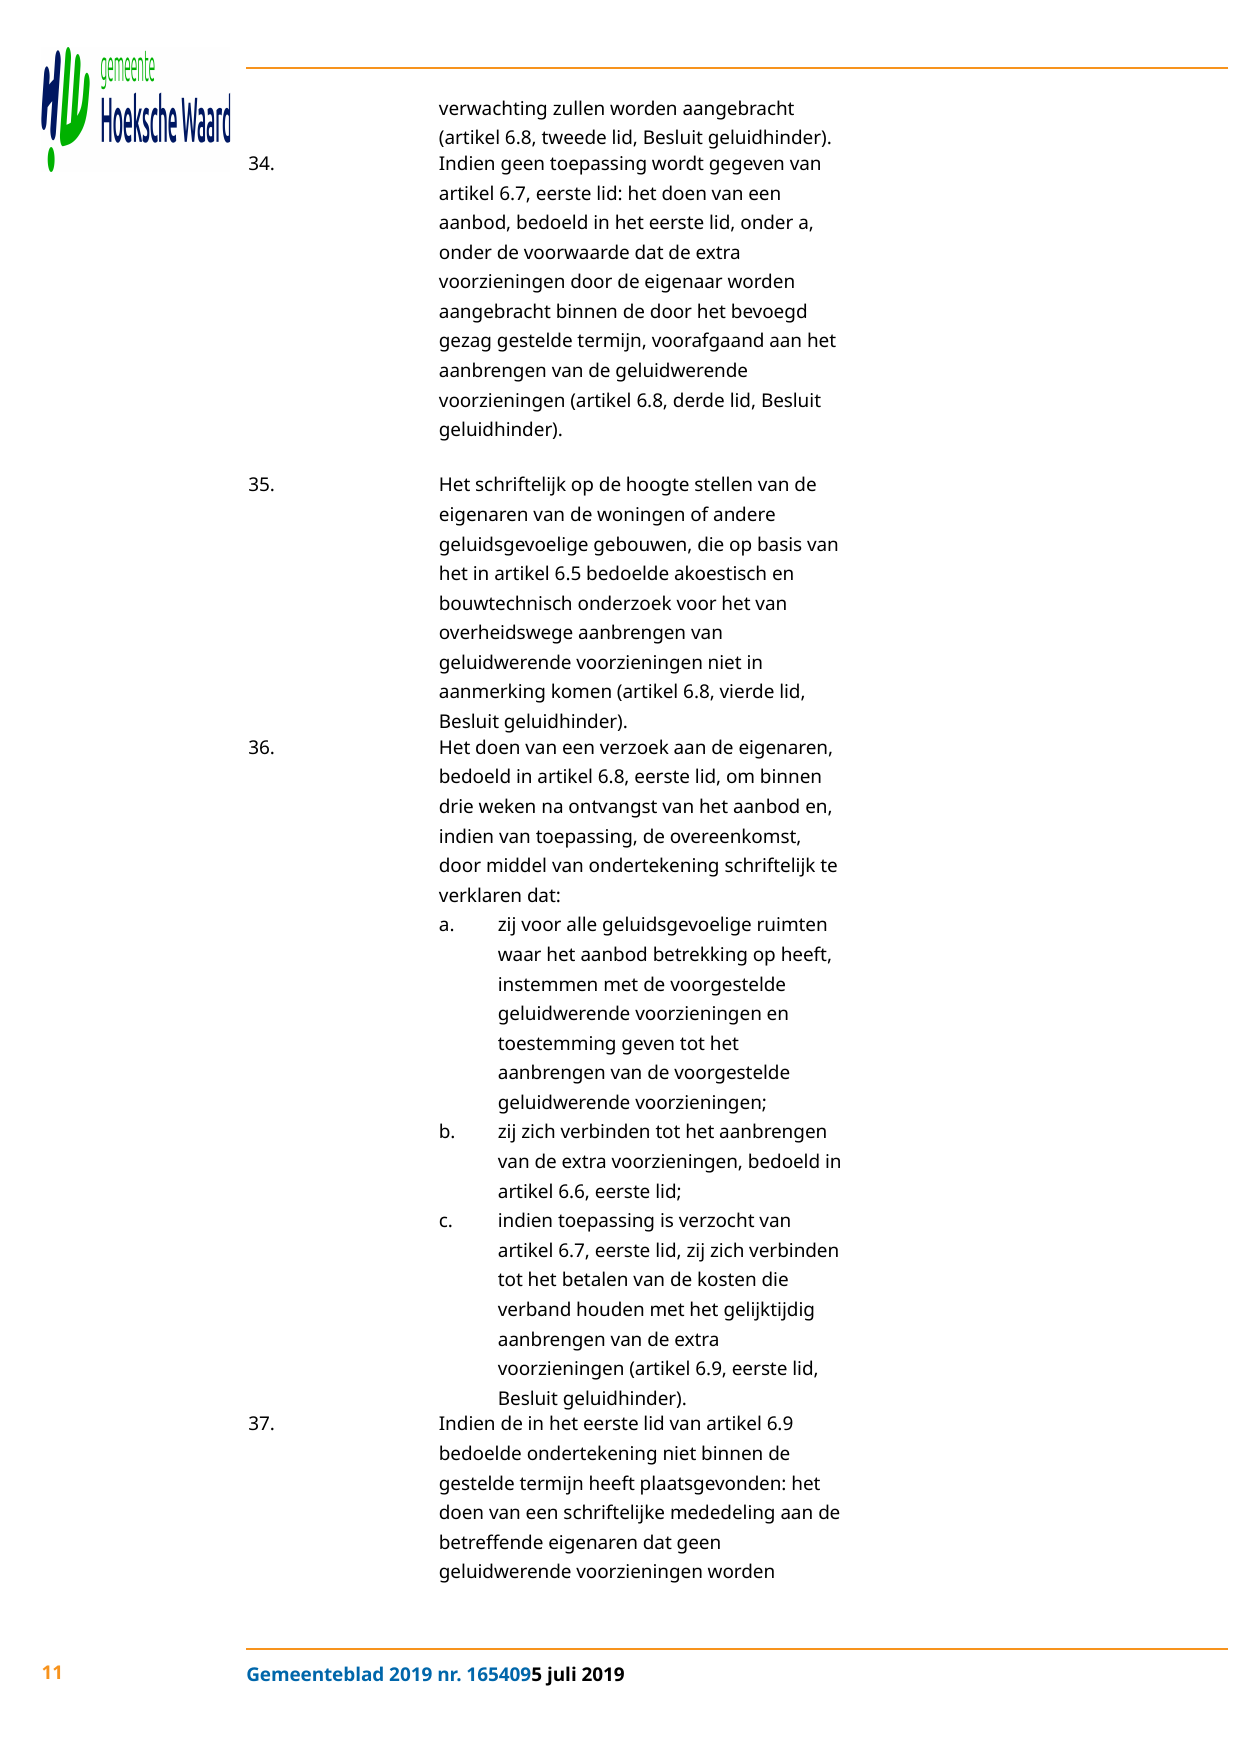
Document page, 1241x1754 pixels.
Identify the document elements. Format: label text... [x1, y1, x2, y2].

table_cell Indien de in het eerste lid van artikel 6.9 bedoelde ondertekening niet binnen de gestelde termijn heeft plaatsgevonden: het doen van een schriftelijke mededeling aan de betreffende eigenaren dat geen geluidwerende voorzieningen worden [439, 1411, 845, 1584]
table_cell Indien geen toepassing wordt gegeven van artikel 6.7, eerste lid: het doen van een aanbod, bedoeld in het eerste lid, onder a, onder de voorwaarde dat de extra voorzieningen door de eigenaar worden aangebracht binnen de door het bevoegd gezag gestelde termijn, voorafgaand aan het aanbrengen van de geluidwerende voorzieningen (artikel 6.8, derde lid, Besluit geluidhinder). [439, 150, 845, 472]
table_cell [248, 95, 439, 150]
table_cell 37. [248, 1411, 439, 1584]
table_cell [845, 472, 1152, 734]
table_cell [845, 95, 1152, 150]
table_cell [845, 1411, 1152, 1584]
table_cell [845, 150, 1152, 472]
table_cell 36. [248, 734, 439, 1411]
table_cell [845, 734, 1152, 1411]
table_cell verwachting zullen worden aangebracht (artikel 6.8, tweede lid, Besluit geluidhinder). [439, 95, 845, 150]
table_cell Het schriftelijk op de hoogte stellen van de eigenaren van de woningen of andere geluidsgevoelige gebouwen, die op basis van het in artikel 6.5 bedoelde akoestisch en bouwtechnisch onderzoek voor het van overheidswege aanbrengen van geluidwerende voorzieningen niet in aanmerking komen (artikel 6.8, vierde lid, Besluit geluidhinder). [439, 472, 845, 734]
table_cell 34. [248, 150, 439, 472]
table_cell 35. [248, 472, 439, 734]
table_cell Het doen van een verzoek aan de eigenaren, bedoeld in artikel 6.8, eerste lid, om binnen drie weken na ontvangst van het aanbod en, indien van toepassing, de overeenkomst, door middel van ondertekening schriftelijk te verklaren dat: zij voor alle geluidsgevoelige ruimten waar het aanbod betrekking op heeft, instemmen met de voorgestelde geluidwerende voorzieningen en toestemming geven tot het aanbrengen van de voorgestelde geluidwerende voorzieningen; zij zich verbinden tot het aanbrengen van de extra voorzieningen, bedoeld in artikel 6.6, eerste lid; indien toepassing is verzocht van artikel 6.7, eerste lid, zij zich verbinden tot het betalen van de kosten die verband houden met het gelijktijdig aanbrengen van de extra voorzieningen (artikel 6.9, eerste lid, Besluit geluidhinder). [439, 734, 845, 1411]
picture [41, 47, 231, 172]
